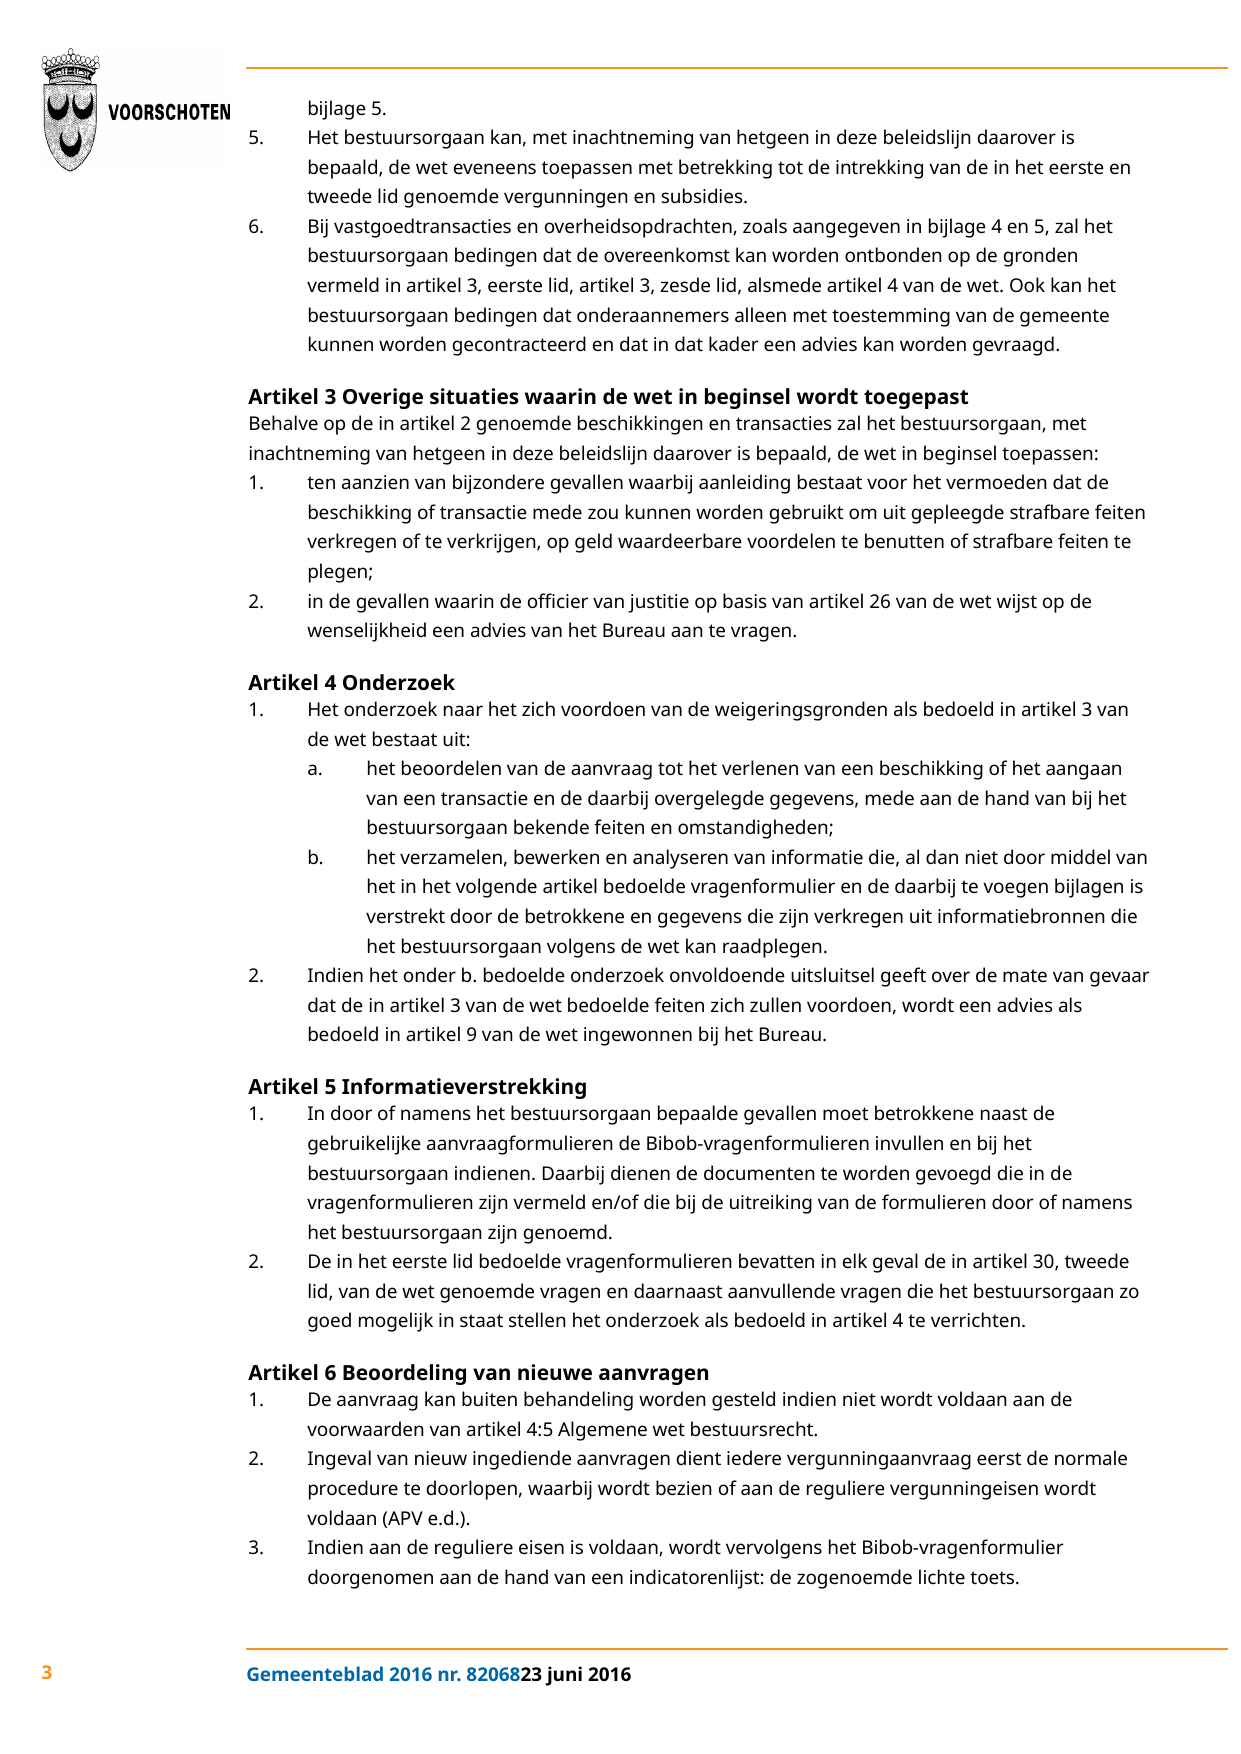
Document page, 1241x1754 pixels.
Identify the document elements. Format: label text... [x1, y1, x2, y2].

list In door of namens het bestuursorgaan bepaalde gevallen moet betrokkene naast de gebruikelijke aanvraagformulieren de Bibob-vragenformulieren invullen en bij het bestuursorgaan indienen. Daarbij dienen de documenten te worden gevoegd die in de vragenformulieren zijn vermeld en/of die bij de uitreiking van de formulieren door of namens het bestuursorgaan zijn genoemd. [248, 1101, 1152, 1244]
list De aanvraag kan buiten behandeling worden gesteld indien niet wordt voldaan aan de voorwaarden van artikel 4:5 Algemene wet bestuursrecht. [248, 1386, 1152, 1442]
text Behalve op de in artikel 2 genoemde beschikkingen en transacties zal het bestuursorgaan, met inachtneming van hetgeen in deze beleidslijn daarover is bepaald, de wet in beginsel toepassen: [248, 410, 1152, 466]
list het beoordelen van de aanvraag tot het verlenen van een beschikking of het aangaan van een transactie en de daarbij overgelegde gegevens, mede aan de hand van bij het bestuursorgaan bekende feiten en omstandigheden; [307, 755, 1152, 840]
list bijlage 5. [248, 95, 1152, 121]
list Indien aan de reguliere eisen is voldaan, wordt vervolgens het Bibob-vragenformulier doorgenomen aan de hand van een indicatorenlijst: de zogenoemde lichte toets. [248, 1534, 1152, 1590]
list in de gevallen waarin de officier van justitie op basis van artikel 26 van de wet wijst op de wenselijkheid een advies van het Bureau aan te vragen. [248, 588, 1152, 643]
text Artikel 3 Overige situaties waarin de wet in beginsel wordt toegepast [248, 382, 1152, 410]
list het verzamelen, bewerken en analyseren van informatie die, al dan niet door middel van het in het volgende artikel bedoelde vragenformulier en de daarbij te voegen bijlagen is verstrekt door de betrokkene en gegevens die zijn verkregen uit informatiebronnen die het bestuursorgaan volgens de wet kan raadplegen. [307, 844, 1152, 959]
picture [41, 47, 231, 172]
text Artikel 5 Informatieverstrekking [248, 1072, 1152, 1101]
list ten aanzien van bijzondere gevallen waarbij aanleiding bestaat voor het vermoeden dat de beschikking of transactie mede zou kunnen worden gebruikt om uit gepleegde strafbare feiten verkregen of te verkrijgen, op geld waardeerbare voordelen te benutten of strafbare feiten te plegen; [248, 469, 1152, 584]
text Artikel 6 Beoordeling van nieuwe aanvragen [248, 1358, 1152, 1386]
text Artikel 4 Onderzoek [248, 668, 1152, 696]
list Het onderzoek naar het zich voordoen van de weigeringsgronden als bedoeld in artikel 3 van de wet bestaat uit: [248, 696, 1152, 752]
list Indien het onder b. bedoelde onderzoek onvoldoende uitsluitsel geeft over de mate van gevaar dat de in artikel 3 van de wet bedoelde feiten zich zullen voordoen, wordt een advies als bedoeld in artikel 9 van de wet ingewonnen bij het Bureau. [248, 962, 1152, 1047]
list Ingeval van nieuw ingediende aanvragen dient iedere vergunningaanvraag eerst de normale procedure te doorlopen, waarbij wordt bezien of aan de reguliere vergunningeisen wordt voldaan (APV e.d.). [248, 1446, 1152, 1531]
list Bij vastgoedtransacties en overheidsopdrachten, zoals aangegeven in bijlage 4 en 5, zal het bestuursorgaan bedingen dat de overeenkomst kan worden ontbonden op de gronden vermeld in artikel 3, eerste lid, artikel 3, zesde lid, alsmede artikel 4 van de wet. Ook kan het bestuursorgaan bedingen dat onderaannemers alleen met toestemming van de gemeente kunnen worden gecontracteerd en dat in dat kader een advies kan worden gevraagd. [248, 213, 1152, 357]
list Het bestuursorgaan kan, met inachtneming van hetgeen in deze beleidslijn daarover is bepaald, de wet eveneens toepassen met betrekking tot de intrekking van de in het eerste en tweede lid genoemde vergunningen en subsidies. [248, 124, 1152, 209]
list De in het eerste lid bedoelde vragenformulieren bevatten in elk geval de in artikel 30, tweede lid, van de wet genoemde vragen en daarnaast aanvullende vragen die het bestuursorgaan zo goed mogelijk in staat stellen het onderzoek als bedoeld in artikel 4 te verrichten. [248, 1248, 1152, 1333]
